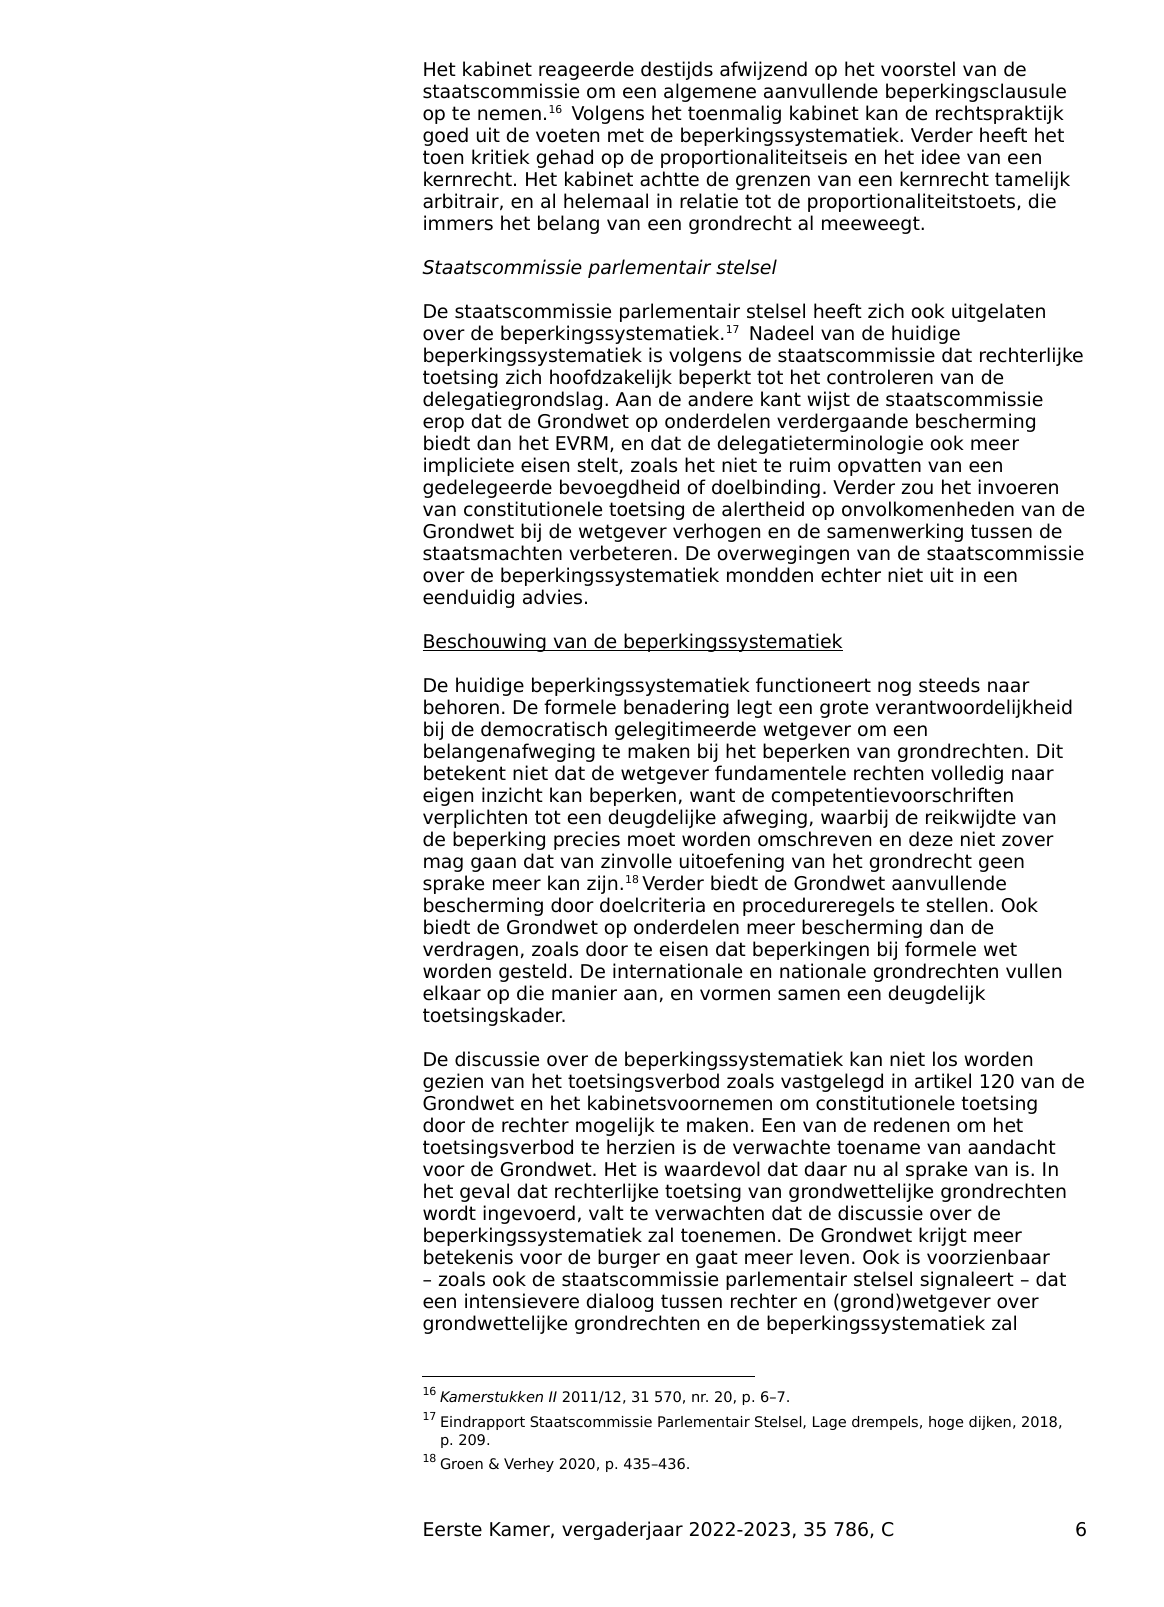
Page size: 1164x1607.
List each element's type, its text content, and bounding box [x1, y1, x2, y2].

subtitle Staatscommissie parlementair stelsel [422, 257, 1087, 279]
text Kamerstukken II 2011/12, 31 570, nr. 20, p. 6–7. [422, 1385, 1087, 1407]
text De staatscommissie parlementair stelsel heeft zich ook uitgelaten over de beperkingssystematiek. Nadeel van de huidige beperkingssystematiek is volgens de staatscommissie dat rechterlijke toetsing zich hoofdzakelijk beperkt tot het controleren van de delegatiegrondslag. Aan de andere kant wijst de staatscommissie erop dat de Grondwet op onderdelen verdergaande bescherming biedt dan het EVRM, en dat de delegatieterminologie ook meer impliciete eisen stelt, zoals het niet te ruim opvatten van een gedelegeerde bevoegdheid of doelbinding. Verder zou het invoeren van constitutionele toetsing de alertheid op onvolkomenheden van de Grondwet bij de wetgever verhogen en de samenwerking tussen de staatsmachten verbeteren. De overwegingen van de staatscommissie over de beperkingssystematiek mondden echter niet uit in een eenduidig advies. [422, 301, 1087, 609]
text Groen & Verhey 2020, p. 435–436. [422, 1452, 1087, 1474]
text De discussie over de beperkingssystematiek kan niet los worden gezien van het toetsingsverbod zoals vastgelegd in artikel 120 van de Grondwet en het kabinetsvoornemen om constitutionele toetsing door de rechter mogelijk te maken. Een van de redenen om het toetsingsverbod te herzien is de verwachte toename van aandacht voor de Grondwet. Het is waardevol dat daar nu al sprake van is. In het geval dat rechterlijke toetsing van grondwettelijke grondrechten wordt ingevoerd, valt te verwachten dat de discussie over de beperkingssystematiek zal toenemen. De Grondwet krijgt meer betekenis voor de burger en gaat meer leven. Ook is voorzienbaar – zoals ook de staatscommissie parlementair stelsel signaleert – dat een intensievere dialoog tussen rechter en (grond)wetgever over grondwettelijke grondrechten en de beperkingssystematiek zal [422, 1049, 1087, 1335]
subtitle Beschouwing van de beperkingssystematiek [422, 631, 1087, 653]
text Het kabinet reageerde destijds afwijzend op het voorstel van de staatscommissie om een algemene aanvullende beperkingsclausule op te nemen. Volgens het toenmalig kabinet kan de rechtspraktijk goed uit de voeten met de beperkingssystematiek. Verder heeft het toen kritiek gehad op de proportionaliteitseis en het idee van een kernrecht. Het kabinet achtte de grenzen van een kernrecht tamelijk arbitrair, en al helemaal in relatie tot de proportionaliteitstoets, die immers het belang van een grondrecht al meeweegt. [422, 59, 1087, 235]
text De huidige beperkingssystematiek functioneert nog steeds naar behoren. De formele benadering legt een grote verantwoordelijkheid bij de democratisch gelegitimeerde wetgever om een belangenafweging te maken bij het beperken van grondrechten. Dit betekent niet dat de wetgever fundamentele rechten volledig naar eigen inzicht kan beperken, want de competentievoorschriften verplichten tot een deugdelijke afweging, waarbij de reikwijdte van de beperking precies moet worden omschreven en deze niet zover mag gaan dat van zinvolle uitoefening van het grondrecht geen sprake meer kan zijn.Verder biedt de Grondwet aanvullende bescherming door doelcriteria en procedureregels te stellen. Ook biedt de Grondwet op onderdelen meer bescherming dan de verdragen, zoals door te eisen dat beperkingen bij formele wet worden gesteld. De internationale en nationale grondrechten vullen elkaar op die manier aan, en vormen samen een deugdelijk toetsingskader. [422, 675, 1087, 1027]
text Eindrapport Staatscommissie Parlementair Stelsel, Lage drempels, hoge dijken, 2018, p. 209. [422, 1410, 1087, 1449]
